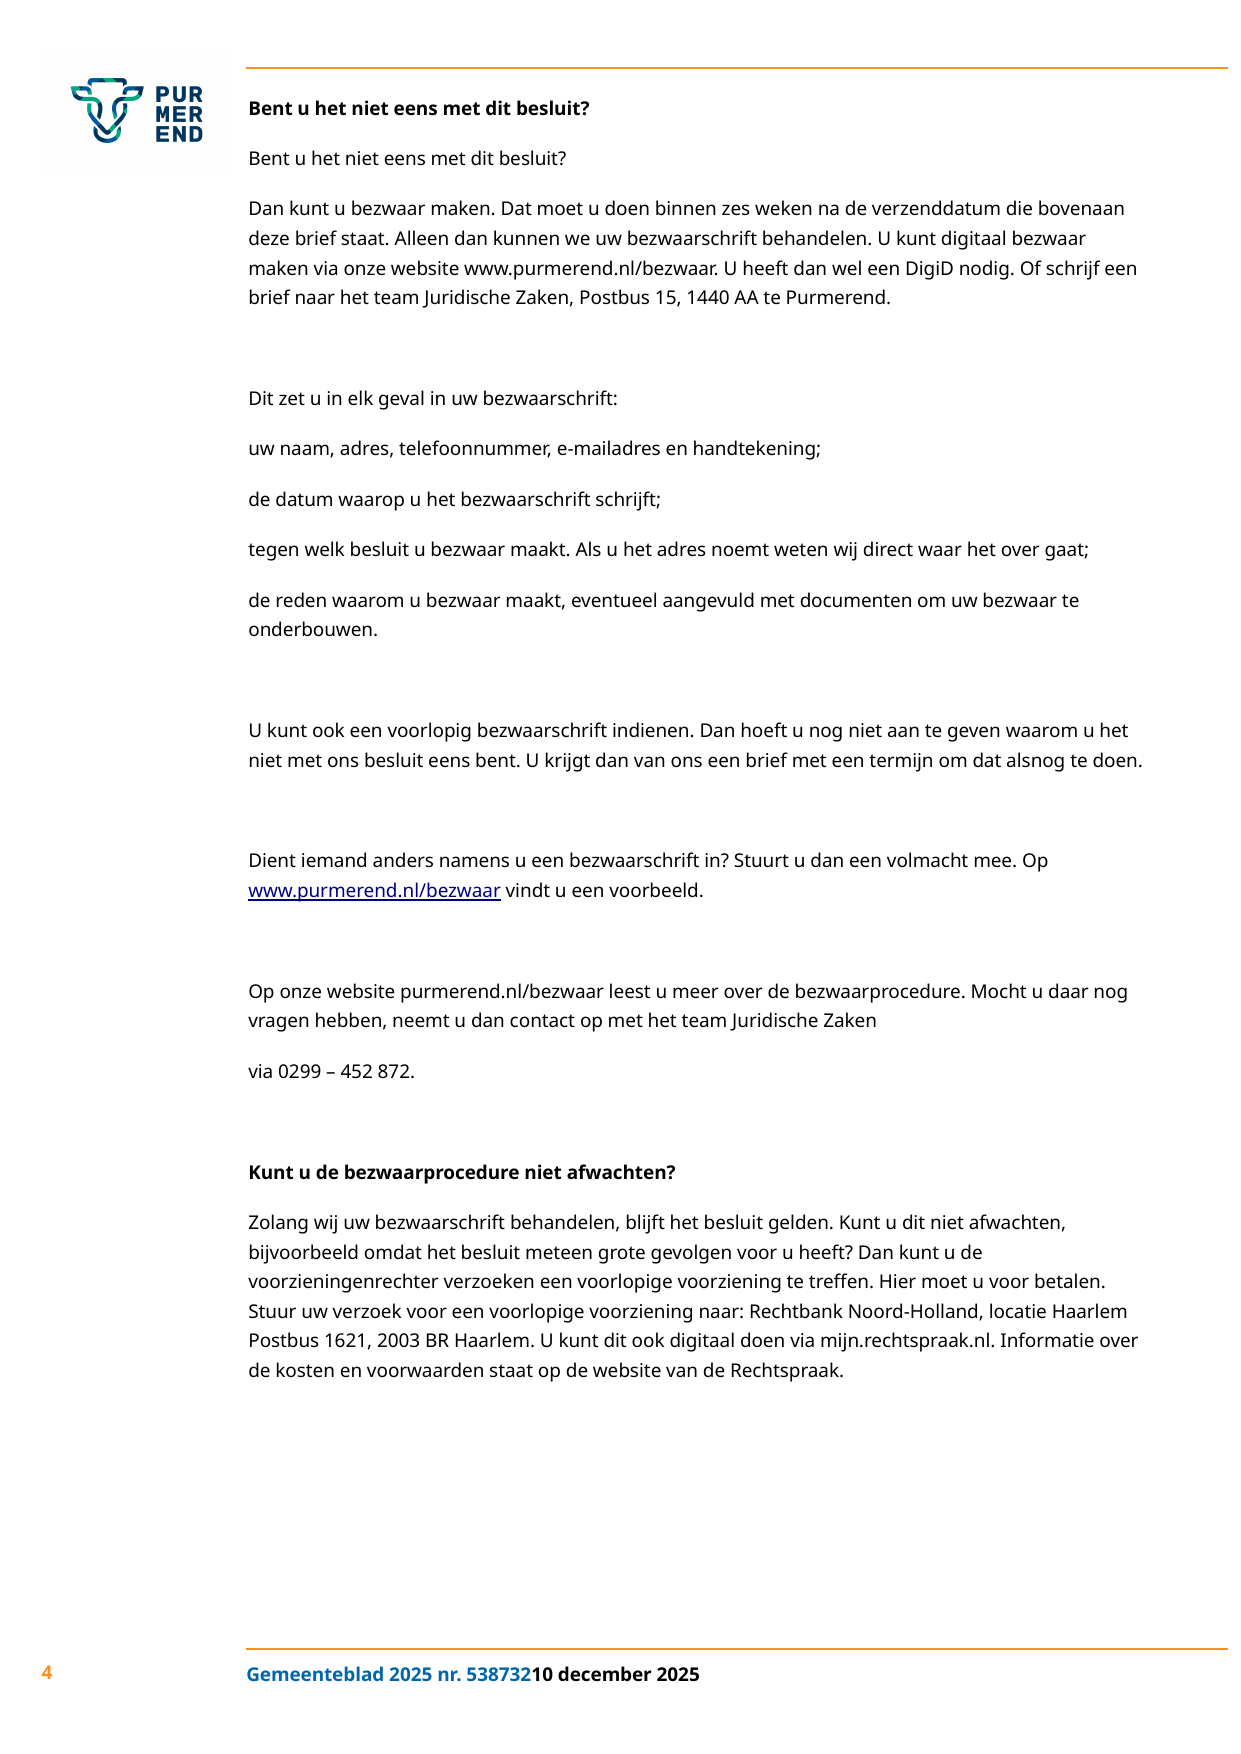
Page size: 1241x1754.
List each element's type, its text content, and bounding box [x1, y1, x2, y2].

text U kunt ook een voorlopig bezwaarschrift indienen. Dan hoeft u nog niet aan te geven waarom u het niet met ons besluit eens bent. U krijgt dan van ons een brief met een termijn om dat alsnog te doen. [248, 717, 1152, 773]
text Zolang wij uw bezwaarschrift behandelen, blijft het besluit gelden. Kunt u dit niet afwachten, bijvoorbeeld omdat het besluit meteen grote gevolgen voor u heeft? Dan kunt u de voorzieningenrechter verzoeken een voorlopige voorziening te treffen. Hier moet u voor betalen. Stuur uw verzoek voor een voorlopige voorziening naar: Rechtbank Noord-Holland, locatie Haarlem Postbus 1621, 2003 BR Haarlem. U kunt dit ook digitaal doen via mijn.rechtspraak.nl. Informatie over de kosten en voorwaarden staat op de website van de Rechtspraak. [248, 1209, 1152, 1383]
text Op onze website purmerend.nl/bezwaar leest u meer over de bezwaarprocedure. Mocht u daar nog vragen hebben, neemt u dan contact op met het team Juridische Zaken [248, 978, 1152, 1033]
text via 0299 – 452 872. [248, 1058, 1152, 1084]
text uw naam, adres, telefoonnummer, e-mailadres en handtekening; [248, 436, 1152, 461]
text de reden waarom u bezwaar maakt, eventueel aangevuld met documenten om uw bezwaar te onderbouwen. [248, 587, 1152, 642]
text Dan kunt u bezwaar maken. Dat moet u doen binnen zes weken na de verzenddatum die bovenaan deze brief staat. Alleen dan kunnen we uw bezwaarschrift behandelen. U kunt digitaal bezwaar maken via onze website www.purmerend.nl/bezwaar. U heeft dan wel een DigiD nodig. Of schrijf een brief naar het team Juridische Zaken, Postbus 15, 1440 AA te Purmerend. [248, 196, 1152, 310]
text de datum waarop u het bezwaarschrift schrijft; [248, 486, 1152, 512]
text Kunt u de bezwaarprocedure niet afwachten? [248, 1159, 1152, 1185]
text tegen welk besluit u bezwaar maakt. Als u het adres noemt weten wij direct waar het over gaat; [248, 536, 1152, 562]
picture [41, 47, 231, 172]
text Bent u het niet eens met dit besluit? [248, 95, 1152, 121]
text Dient iemand anders namens u een bezwaarschrift in? Stuurt u dan een volmacht mee. Op www.purmerend.nl/bezwaar vindt u een voorbeeld. [248, 848, 1152, 903]
text Dit zet u in elk geval in uw bezwaarschrift: [248, 385, 1152, 411]
text Bent u het niet eens met dit besluit? [248, 145, 1152, 171]
